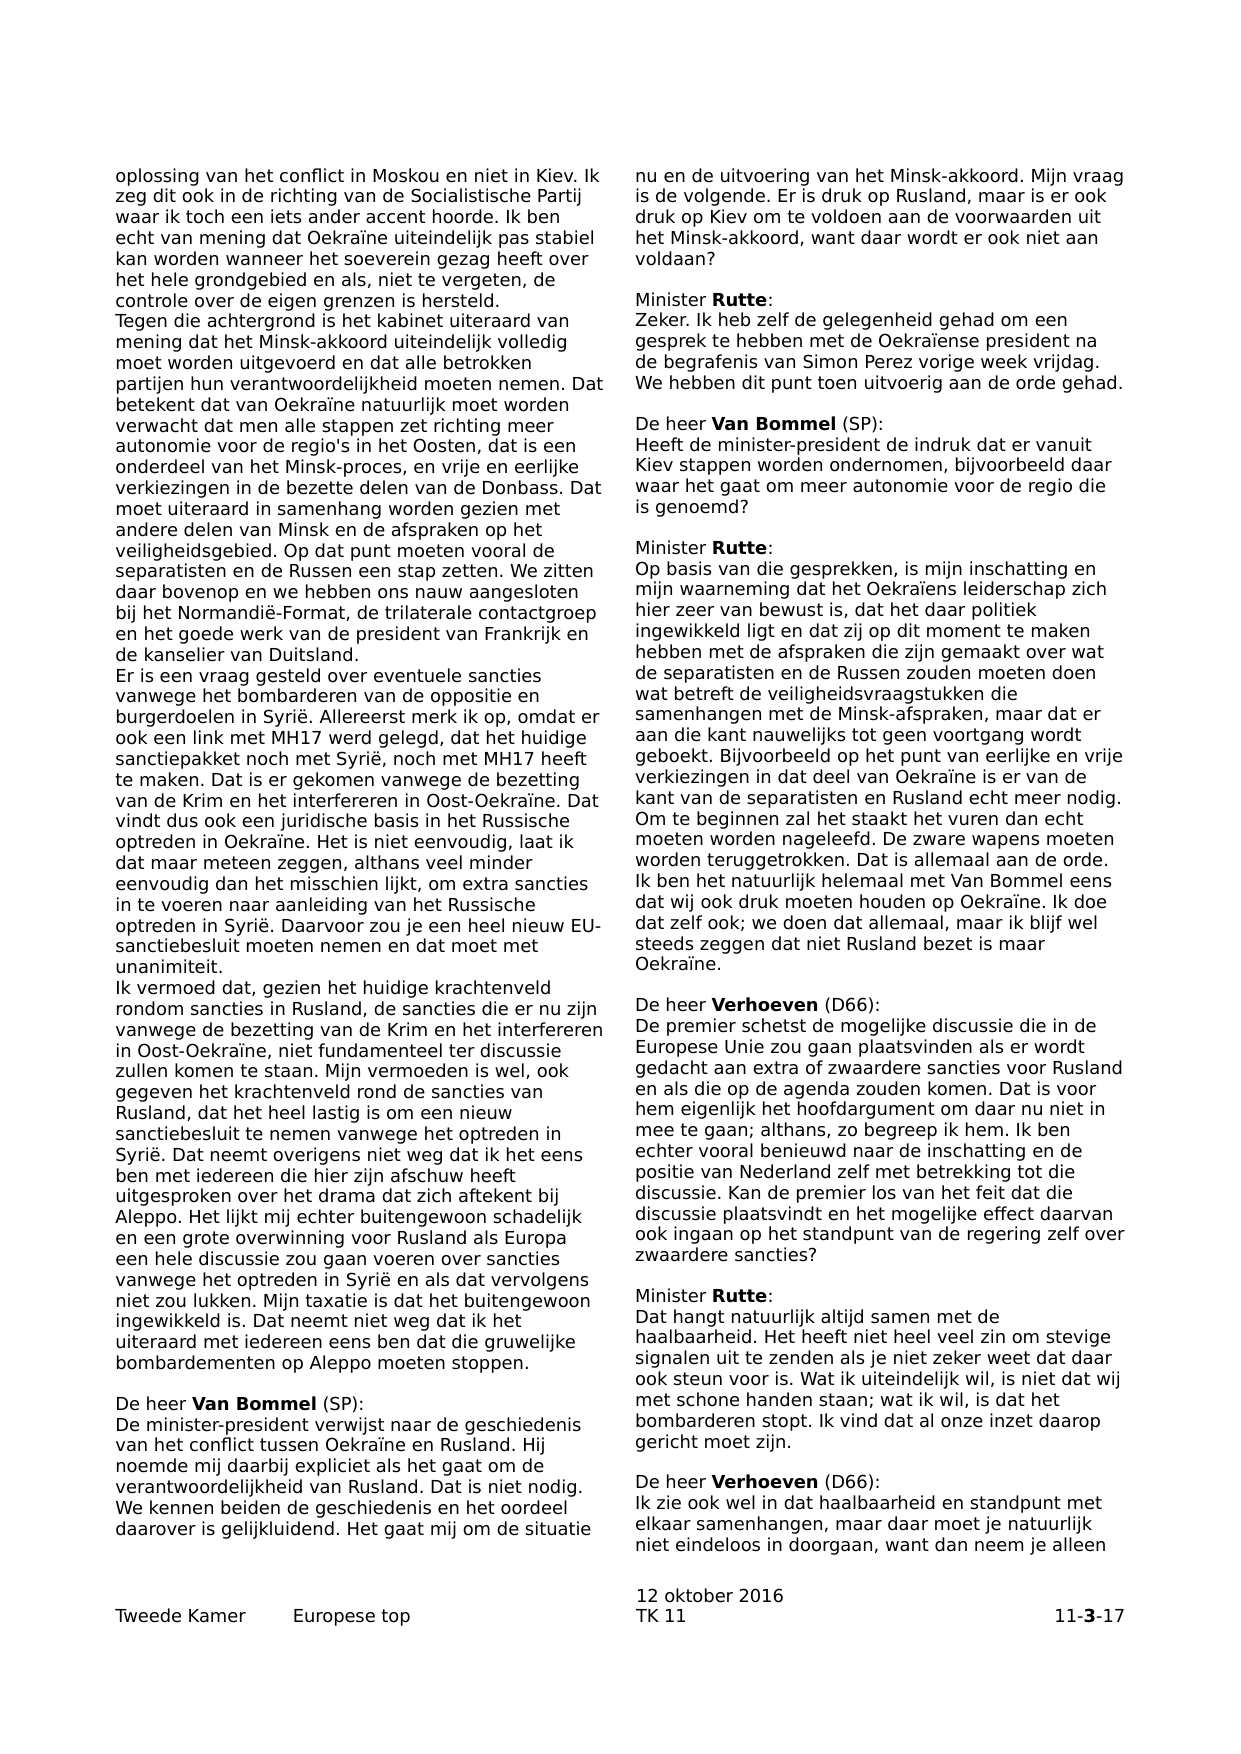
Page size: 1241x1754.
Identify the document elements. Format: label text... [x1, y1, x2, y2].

text Zeker. Ik heb zelf de gelegenheid gehad om een gesprek te hebben met de Oekraïense president na de begrafenis van Simon Perez vorige week vrijdag. We hebben dit punt toen uitvoerig aan de orde gehad. [635, 310, 1125, 393]
text De heer Van Bommel (SP): [635, 413, 1125, 434]
text De heer Verhoeven (D66): [635, 995, 1125, 1016]
text De premier schetst de mogelijke discussie die in de Europese Unie zou gaan plaatsvinden als er wordt gedacht aan extra of zwaardere sancties voor Rusland en als die op de agenda zouden komen. Dat is voor hem eigenlijk het hoofdargument om daar nu niet in mee te gaan; althans, zo begreep ik hem. Ik ben echter vooral benieuwd naar de inschatting en de positie van Nederland zelf met betrekking tot die discussie. Kan de premier los van het feit dat die discussie plaatsvindt en het mogelijke effect daarvan ook ingaan op het standpunt van de regering zelf over zwaardere sancties? [635, 1016, 1125, 1266]
text Minister Rutte: [635, 1286, 1125, 1306]
text nu en de uitvoering van het Minsk-akkoord. Mijn vraag is de volgende. Er is druk op Rusland, maar is er ook druk op Kiev om te voldoen aan de voorwaarden uit het Minsk-akkoord, want daar wordt er ook niet aan voldaan? [635, 165, 1125, 269]
text Ik vermoed dat, gezien het huidige krachtenveld rondom sancties in Rusland, de sancties die er nu zijn vanwege de bezetting van de Krim en het interfereren in Oost-Oekraïne, niet fundamenteel ter discussie zullen komen te staan. Mijn vermoeden is wel, ook gegeven het krachtenveld rond de sancties van Rusland, dat het heel lastig is om een nieuw sanctiebesluit te nemen vanwege het optreden in Syrië. Dat neemt overigens niet weg dat ik het eens ben met iedereen die hier zijn afschuw heeft uitgesproken over het drama dat zich aftekent bij Aleppo. Het lijkt mij echter buitengewoon schadelijk en een grote overwinning voor Rusland als Europa een hele discussie zou gaan voeren over sancties vanwege het optreden in Syrië en als dat vervolgens niet zou lukken. Mijn taxatie is dat het buitengewoon ingewikkeld is. Dat neemt niet weg dat ik het uiteraard met iedereen eens ben dat die gruwelijke bombardementen op Aleppo moeten stoppen. [115, 978, 605, 1374]
text Ik zie ook wel in dat haalbaarheid en standpunt met elkaar samenhangen, maar daar moet je natuurlijk niet eindeloos in doorgaan, want dan neem je alleen [635, 1493, 1125, 1556]
text oplossing van het conflict in Moskou en niet in Kiev. Ik zeg dit ook in de richting van de Socialistische Partij waar ik toch een iets ander accent hoorde. Ik ben echt van mening dat Oekraïne uiteindelijk pas stabiel kan worden wanneer het soeverein gezag heeft over het hele grondgebied en als, niet te vergeten, de controle over de eigen grenzen is hersteld. [115, 165, 605, 311]
text Op basis van die gesprekken, is mijn inschatting en mijn waarneming dat het Oekraïens leiderschap zich hier zeer van bewust is, dat het daar politiek ingewikkeld ligt en dat zij op dit moment te maken hebben met de afspraken die zijn gemaakt over wat de separatisten en de Russen zouden moeten doen wat betreft de veiligheidsvraagstukken die samenhangen met de Minsk-afspraken, maar dat er aan die kant nauwelijks tot geen voortgang wordt geboekt. Bijvoorbeeld op het punt van eerlijke en vrije verkiezingen in dat deel van Oekraïne is er van de kant van de separatisten en Rusland echt meer nodig. Om te beginnen zal het staakt het vuren dan echt moeten worden nageleefd. De zware wapens moeten worden teruggetrokken. Dat is allemaal aan de orde. Ik ben het natuurlijk helemaal met Van Bommel eens dat wij ook druk moeten houden op Oekraïne. Ik doe dat zelf ook; we doen dat allemaal, maar ik blijf wel steeds zeggen dat niet Rusland bezet is maar Oekraïne. [635, 558, 1125, 975]
text De heer Van Bommel (SP): [115, 1394, 605, 1414]
text Heeft de minister-president de indruk dat er vanuit Kiev stappen worden ondernomen, bijvoorbeeld daar waar het gaat om meer autonomie voor de regio die is genoemd? [635, 434, 1125, 518]
text De heer Verhoeven (D66): [635, 1472, 1125, 1493]
text Minister Rutte: [635, 538, 1125, 558]
text Er is een vraag gesteld over eventuele sancties vanwege het bombarderen van de oppositie en burgerdoelen in Syrië. Allereerst merk ik op, omdat er ook een link met MH17 werd gelegd, dat het huidige sanctiepakket noch met Syrië, noch met MH17 heeft te maken. Dat is er gekomen vanwege de bezetting van de Krim en het interfereren in Oost-Oekraïne. Dat vindt dus ook een juridische basis in het Russische optreden in Oekraïne. Het is niet eenvoudig, laat ik dat maar meteen zeggen, althans veel minder eenvoudig dan het misschien lijkt, om extra sancties in te voeren naar aanleiding van het Russische optreden in Syrië. Daarvoor zou je een heel nieuw EU-sanctiebesluit moeten nemen en dat moet met unanimiteit. [115, 665, 605, 978]
text Dat hangt natuurlijk altijd samen met de haalbaarheid. Het heeft niet heel veel zin om stevige signalen uit te zenden als je niet zeker weet dat daar ook steun voor is. Wat ik uiteindelijk wil, is niet dat wij met schone handen staan; wat ik wil, is dat het bombarderen stopt. Ik vind dat al onze inzet daarop gericht moet zijn. [635, 1306, 1125, 1452]
text De minister-president verwijst naar de geschiedenis van het conflict tussen Oekraïne en Rusland. Hij noemde mij daarbij expliciet als het gaat om de verantwoordelijkheid van Rusland. Dat is niet nodig. We kennen beiden de geschiedenis en het oordeel daarover is gelijkluidend. Het gaat mij om de situatie [115, 1414, 605, 1539]
text Tegen die achtergrond is het kabinet uiteraard van mening dat het Minsk-akkoord uiteindelijk volledig moet worden uitgevoerd en dat alle betrokken partijen hun verantwoordelijkheid moeten nemen. Dat betekent dat van Oekraïne natuurlijk moet worden verwacht dat men alle stappen zet richting meer autonomie voor de regio's in het Oosten, dat is een onderdeel van het Minsk-proces, en vrije en eerlijke verkiezingen in de bezette delen van de Donbass. Dat moet uiteraard in samenhang worden gezien met andere delen van Minsk en de afspraken op het veiligheidsgebied. Op dat punt moeten vooral de separatisten en de Russen een stap zetten. We zitten daar bovenop en we hebben ons nauw aangesloten bij het Normandië-Format, de trilaterale contactgroep en het goede werk van de president van Frankrijk en de kanselier van Duitsland. [115, 311, 605, 665]
text Minister Rutte: [635, 289, 1125, 310]
